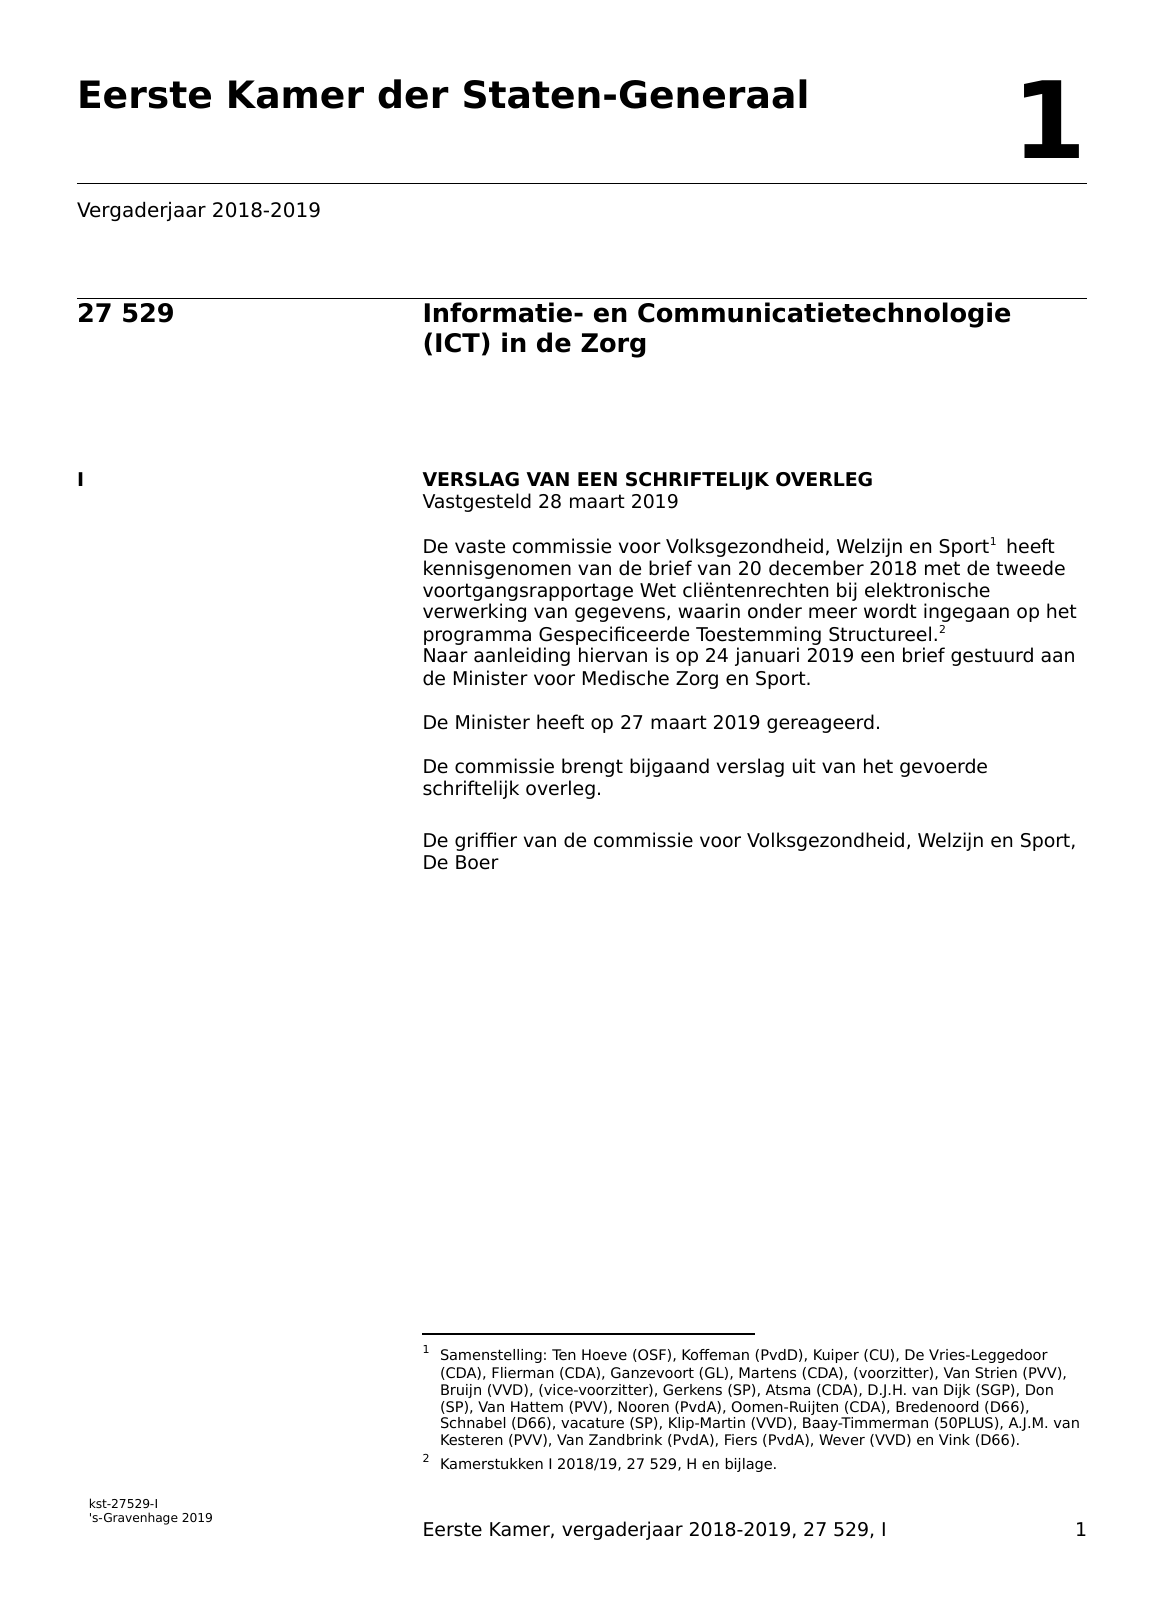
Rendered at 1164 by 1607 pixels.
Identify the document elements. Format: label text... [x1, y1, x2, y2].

table_header 1 [886, 59, 1087, 183]
text 's-Gravenhage 2019 [88, 1511, 323, 1525]
subtitle I VERSLAG VAN EEN SCHRIFTELIJK OVERLEG [77, 469, 1087, 491]
text De griffier van de commissie voor Volksgezondheid, Welzijn en Sport, De Boer [422, 830, 1087, 874]
text Vastgesteld 28 maart 2019 [422, 491, 1087, 513]
table_header Eerste Kamer der Staten-Generaal [77, 59, 886, 183]
text Kamerstukken I 2018/19, 27 529, H en bijlage. [422, 1452, 1087, 1474]
table_cell Vergaderjaar 2018-2019 [77, 184, 1087, 298]
text De commissie brengt bijgaand verslag uit van het gevoerde schriftelijk overleg. [422, 756, 1087, 800]
text Naar aanleiding hiervan is op 24 januari 2019 een brief gestuurd aan de Minister voor Medische Zorg en Sport. [422, 645, 1087, 689]
subtitle 27 529 Informatie- en Communicatietechnologie (ICT) in de Zorg [77, 299, 1087, 358]
text Samenstelling: Ten Hoeve (OSF), Koffeman (PvdD), Kuiper (CU), De Vries-Leggedoor (CDA), Flierman (CDA), Ganzevoort (GL), Martens (CDA), (voorzitter), Van Strien (PVV), Bruijn (VVD), (vice-voorzitter), Gerkens (SP), Atsma (CDA), D.J.H. van Dijk (SGP), Don (SP), Van Hattem (PVV), Nooren (PvdA), Oomen-Ruijten (CDA), Bredenoord (D66), Schnabel (D66), vacature (SP), Klip-Martin (VVD), Baay-Timmerman (50PLUS), A.J.M. van Kesteren (PVV), Van Zandbrink (PvdA), Fiers (PvdA), Wever (VVD) en Vink (D66). [422, 1343, 1087, 1449]
text De vaste commissie voor Volksgezondheid, Welzijn en Sport heeft kennisgenomen van de brief van 20 december 2018 met de tweede voortgangsrapportage Wet cliëntenrechten bij elektronische verwerking van gegevens, waarin onder meer wordt ingegaan op het programma Gespecificeerde Toestemming Structureel. [422, 536, 1087, 645]
text kst-27529-I [88, 1497, 323, 1511]
text De Minister heeft op 27 maart 2019 gereageerd. [422, 712, 1087, 733]
